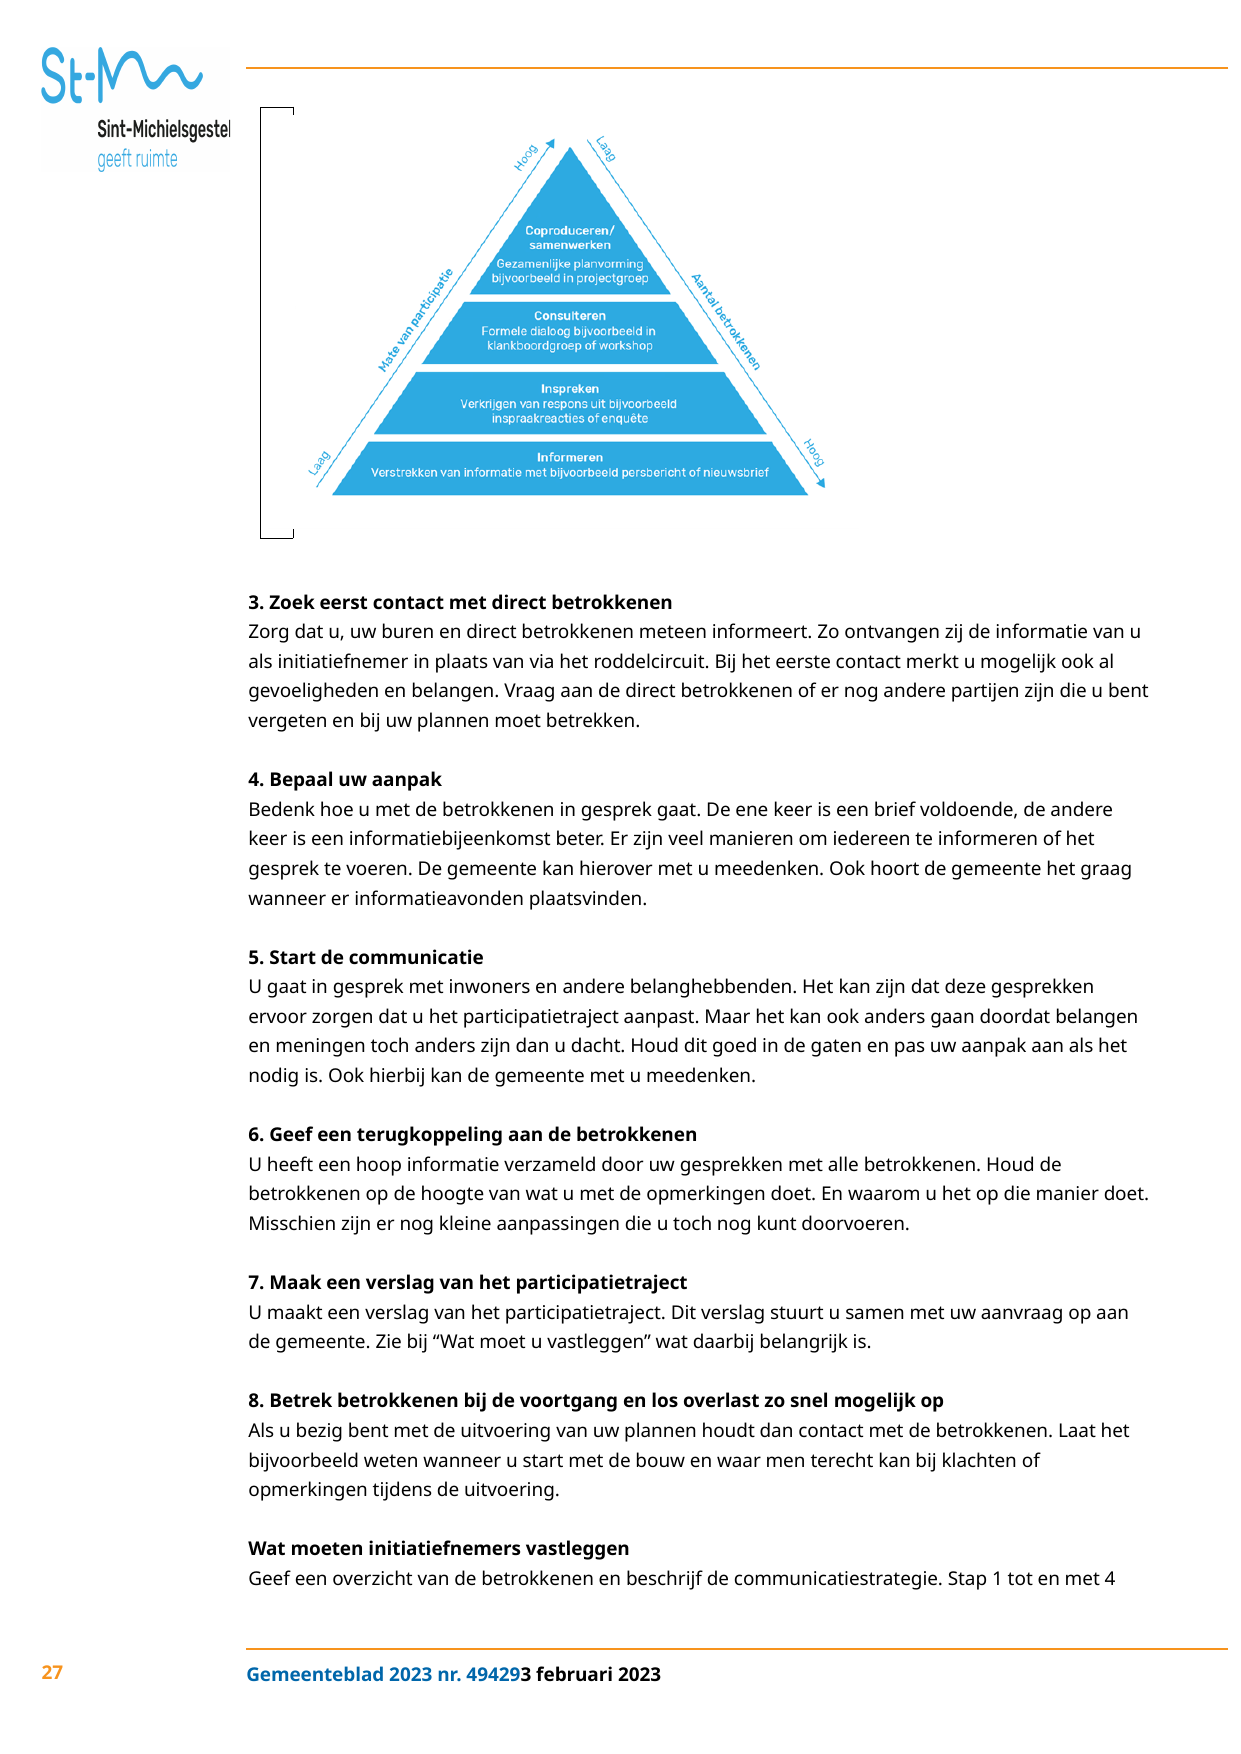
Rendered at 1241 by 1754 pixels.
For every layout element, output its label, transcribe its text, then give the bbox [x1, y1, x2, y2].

picture [268, 115, 860, 529]
text 6. Geef een terugkoppeling aan de betrokkenen [248, 1121, 1152, 1147]
text 7. Maak een verslag van het participatietraject [248, 1269, 1152, 1295]
text 4. Bepaal uw aanpak [248, 766, 1152, 792]
text 8. Betrek betrokkenen bij de voortgang en los overlast zo snel mogelijk op [248, 1388, 1152, 1413]
text U gaat in gesprek met inwoners en andere belanghebbenden. Het kan zijn dat deze gesprekken ervoor zorgen dat u het participatietraject aanpast. Maar het kan ook anders gaan doordat belangen en meningen toch anders zijn dan u dacht. Houd dit goed in de gaten en pas uw aanpak aan als het nodig is. Ook hierbij kan de gemeente met u meedenken. [248, 973, 1152, 1088]
text Als u bezig bent met de uitvoering van uw plannen houdt dan contact met de betrokkenen. Laat het bijvoorbeeld weten wanneer u start met de bouw en waar men terecht kan bij klachten of opmerkingen tijdens de uitvoering. [248, 1417, 1152, 1502]
text de gemeente. Zie bij “Wat moet u vastleggen” wat daarbij belangrijk is. [248, 1328, 1152, 1354]
picture [41, 47, 231, 172]
text Geef een overzicht van de betrokkenen en beschrijf de communicatiestrategie. Stap 1 tot en met 4 [248, 1565, 1152, 1591]
text U heeft een hoop informatie verzameld door uw gesprekken met alle betrokkenen. Houd de betrokkenen op de hoogte van wat u met de opmerkingen doet. En waarom u het op die manier doet. Misschien zijn er nog kleine aanpassingen die u toch nog kunt doorvoeren. [248, 1151, 1152, 1236]
text Bedenk hoe u met de betrokkenen in gesprek gaat. De ene keer is een brief voldoende, de andere keer is een informatiebijeenkomst beter. Er zijn veel manieren om iedereen te informeren of het gesprek te voeren. De gemeente kan hierover met u meedenken. Ook hoort de gemeente het graag wanneer er informatieavonden plaatsvinden. [248, 796, 1152, 911]
text Zorg dat u, uw buren en direct betrokkenen meteen informeert. Zo ontvangen zij de informatie van u als initiatiefnemer in plaats van via het roddelcircuit. Bij het eerste contact merkt u mogelijk ook al gevoeligheden en belangen. Vraag aan de direct betrokkenen of er nog andere partijen zijn die u bent vergeten en bij uw plannen moet betrekken. [248, 618, 1152, 733]
text Wat moeten initiatiefnemers vastleggen [248, 1536, 1152, 1561]
text U maakt een verslag van het participatietraject. Dit verslag stuurt u samen met uw aanvraag op aan [248, 1299, 1152, 1325]
text 3. Zoek eerst contact met direct betrokkenen [248, 589, 1152, 615]
text 5. Start de communicatie [248, 944, 1152, 970]
